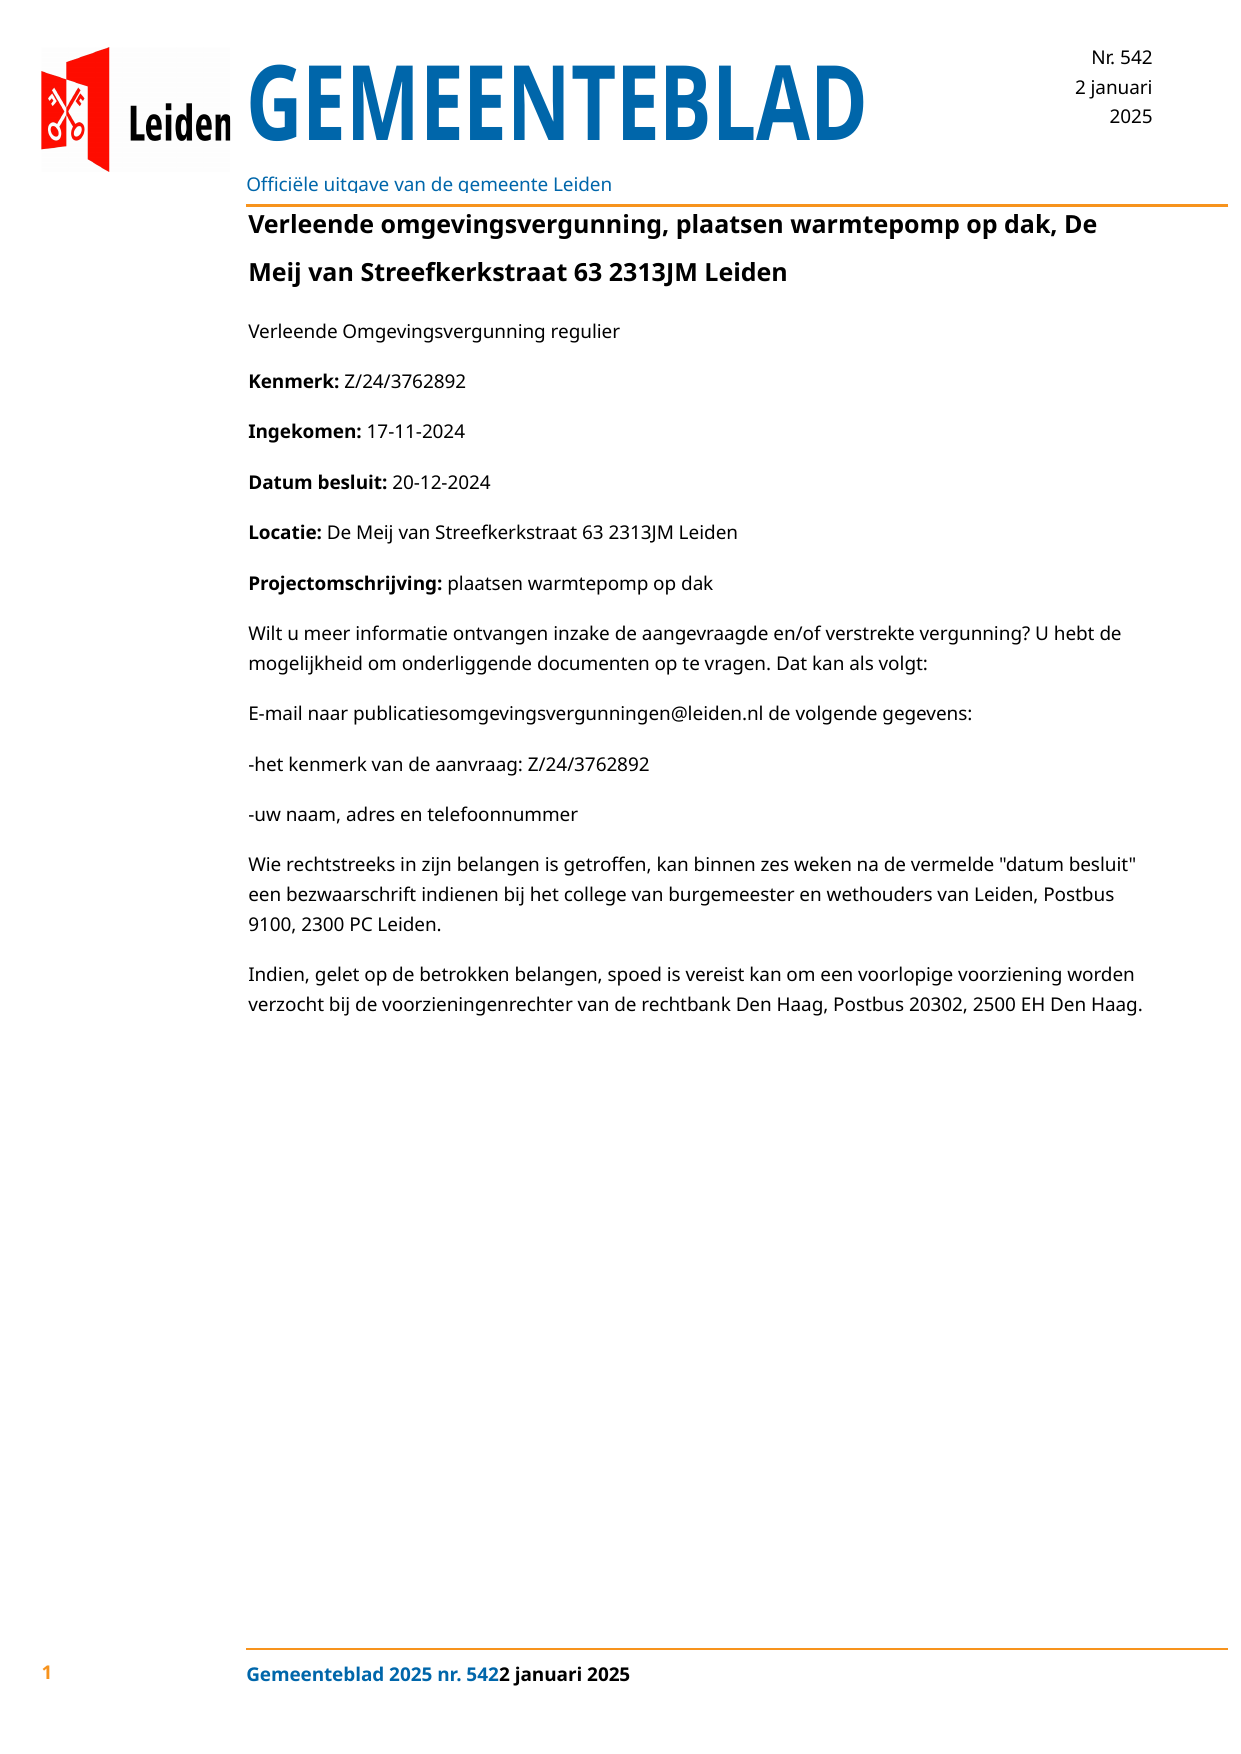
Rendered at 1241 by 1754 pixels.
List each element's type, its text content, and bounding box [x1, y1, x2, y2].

text Kenmerk: Z/24/3762892 [248, 368, 1152, 394]
text Datum besluit: 20-12-2024 [248, 469, 1152, 495]
text Ingekomen: 17-11-2024 [248, 419, 1152, 444]
text Verleende Omgevingsvergunning regulier [248, 318, 1152, 344]
text Indien, gelet op de betrokken belangen, spoed is vereist kan om een voorlopige voorziening worden verzocht bij de voorzieningenrechter van de rechtbank Den Haag, Postbus 20302, 2500 EH Den Haag. [248, 961, 1152, 1017]
text Verleende omgevingsvergunning, plaatsen warmtepomp op dak, De Meij van Streefkerkstraat 63 2313JM Leiden [248, 207, 1152, 288]
text E-mail naar publicatiesomgevingsvergunningen@leiden.nl de volgende gegevens: [248, 700, 1152, 726]
text -het kenmerk van de aanvraag: Z/24/3762892 [248, 751, 1152, 777]
text Wilt u meer informatie ontvangen inzake de aangevraagde en/of verstrekte vergunning? U hebt de mogelijkheid om onderliggende documenten op te vragen. Dat kan als volgt: [248, 620, 1152, 676]
text -uw naam, adres en telefoonnummer [248, 801, 1152, 827]
text Projectomschrijving: plaatsen warmtepomp op dak [248, 570, 1152, 596]
text Locatie: De Meij van Streefkerkstraat 63 2313JM Leiden [248, 519, 1152, 545]
text Wie rechtstreeks in zijn belangen is getroffen, kan binnen zes weken na de vermelde "datum besluit" een bezwaarschrift indienen bij het college van burgemeester en wethouders van Leiden, Postbus 9100, 2300 PC Leiden. [248, 852, 1152, 937]
picture [41, 47, 231, 172]
